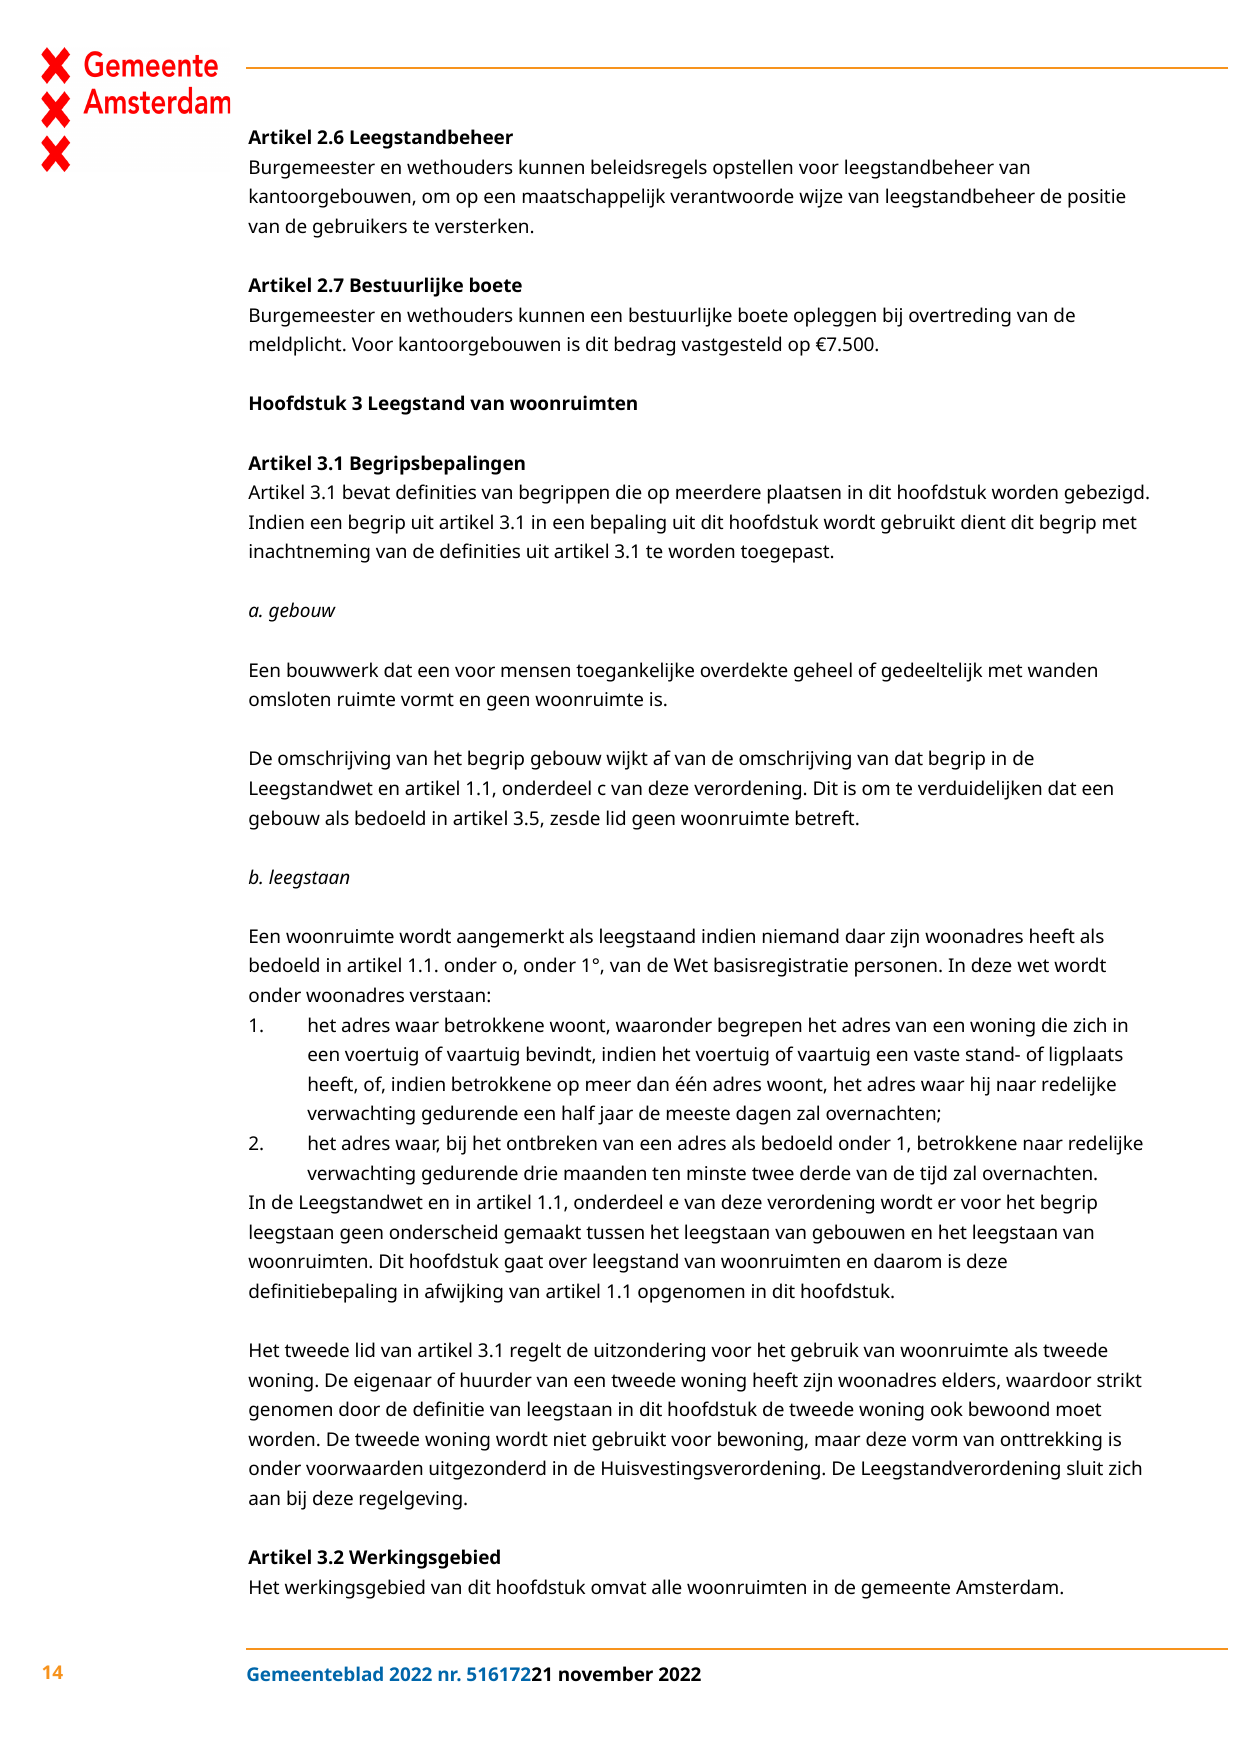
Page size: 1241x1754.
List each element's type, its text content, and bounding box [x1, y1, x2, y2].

text De omschrijving van het begrip gebouw wijkt af van de omschrijving van dat begrip in de Leegstandwet en artikel 1.1, onderdeel c van deze verordening. Dit is om te verduidelijken dat een gebouw als bedoeld in artikel 3.5, zesde lid geen woonruimte betreft. [248, 746, 1152, 831]
picture [41, 47, 231, 172]
text Een bouwwerk dat een voor mensen toegankelijke overdekte geheel of gedeeltelijk met wanden omsloten ruimte vormt en geen woonruimte is. [248, 657, 1152, 712]
text Artikel 2.7 Bestuurlijke boete [248, 272, 1152, 298]
text Artikel 3.1 Begripsbepalingen [248, 450, 1152, 476]
text a. gebouw [248, 598, 1152, 623]
text Hoofdstuk 3 Leegstand van woonruimten [248, 391, 1152, 416]
list het adres waar, bij het ontbreken van een adres als bedoeld onder 1, betrokkene naar redelijke verwachting gedurende drie maanden ten minste twee derde van de tijd zal overnachten. [248, 1130, 1152, 1186]
text In de Leegstandwet en in artikel 1.1, onderdeel e van deze verordening wordt er voor het begrip leegstaan geen onderscheid gemaakt tussen het leegstaan van gebouwen en het leegstaan van woonruimten. Dit hoofdstuk gaat over leegstand van woonruimten en daarom is deze definitiebepaling in afwijking van artikel 1.1 opgenomen in dit hoofdstuk. [248, 1189, 1152, 1304]
text Een woonruimte wordt aangemerkt als leegstaand indien niemand daar zijn woonadres heeft als bedoeld in artikel 1.1. onder o, onder 1°, van de Wet basisregistratie personen. In deze wet wordt onder woonadres verstaan: [248, 923, 1152, 1008]
list het adres waar betrokkene woont, waaronder begrepen het adres van een woning die zich in een voertuig of vaartuig bevindt, indien het voertuig of vaartuig een vaste stand- of ligplaats heeft, of, indien betrokkene op meer dan één adres woont, het adres waar hij naar redelijke verwachting gedurende een half jaar de meeste dagen zal overnachten; [248, 1012, 1152, 1126]
text Burgemeester en wethouders kunnen een bestuurlijke boete opleggen bij overtreding van de meldplicht. Voor kantoorgebouwen is dit bedrag vastgesteld op €7.500. [248, 302, 1152, 357]
text Het werkingsgebied van dit hoofdstuk omvat alle woonruimten in de gemeente Amsterdam. [248, 1574, 1152, 1600]
text Het tweede lid van artikel 3.1 regelt de uitzondering voor het gebruik van woonruimte als tweede woning. De eigenaar of huurder van een tweede woning heeft zijn woonadres elders, waardoor strikt genomen door de definitie van leegstaan in dit hoofdstuk de tweede woning ook bewoond moet worden. De tweede woning wordt niet gebruikt voor bewoning, maar deze vorm van onttrekking is onder voorwaarden uitgezonderd in de Huisvestingsverordening. De Leegstandverordening sluit zich aan bij deze regelgeving. [248, 1337, 1152, 1511]
text Artikel 2.6 Leegstandbeheer [248, 124, 1152, 150]
text Artikel 3.1 bevat definities van begrippen die op meerdere plaatsen in dit hoofdstuk worden gebezigd. Indien een begrip uit artikel 3.1 in een bepaling uit dit hoofdstuk wordt gebruikt dient dit begrip met inachtneming van de definities uit artikel 3.1 te worden toegepast. [248, 479, 1152, 564]
text b. leegstaan [248, 864, 1152, 890]
text Burgemeester en wethouders kunnen beleidsregels opstellen voor leegstandbeheer van kantoorgebouwen, om op een maatschappelijk verantwoorde wijze van leegstandbeheer de positie van de gebruikers te versterken. [248, 154, 1152, 239]
text Artikel 3.2 Werkingsgebied [248, 1544, 1152, 1570]
